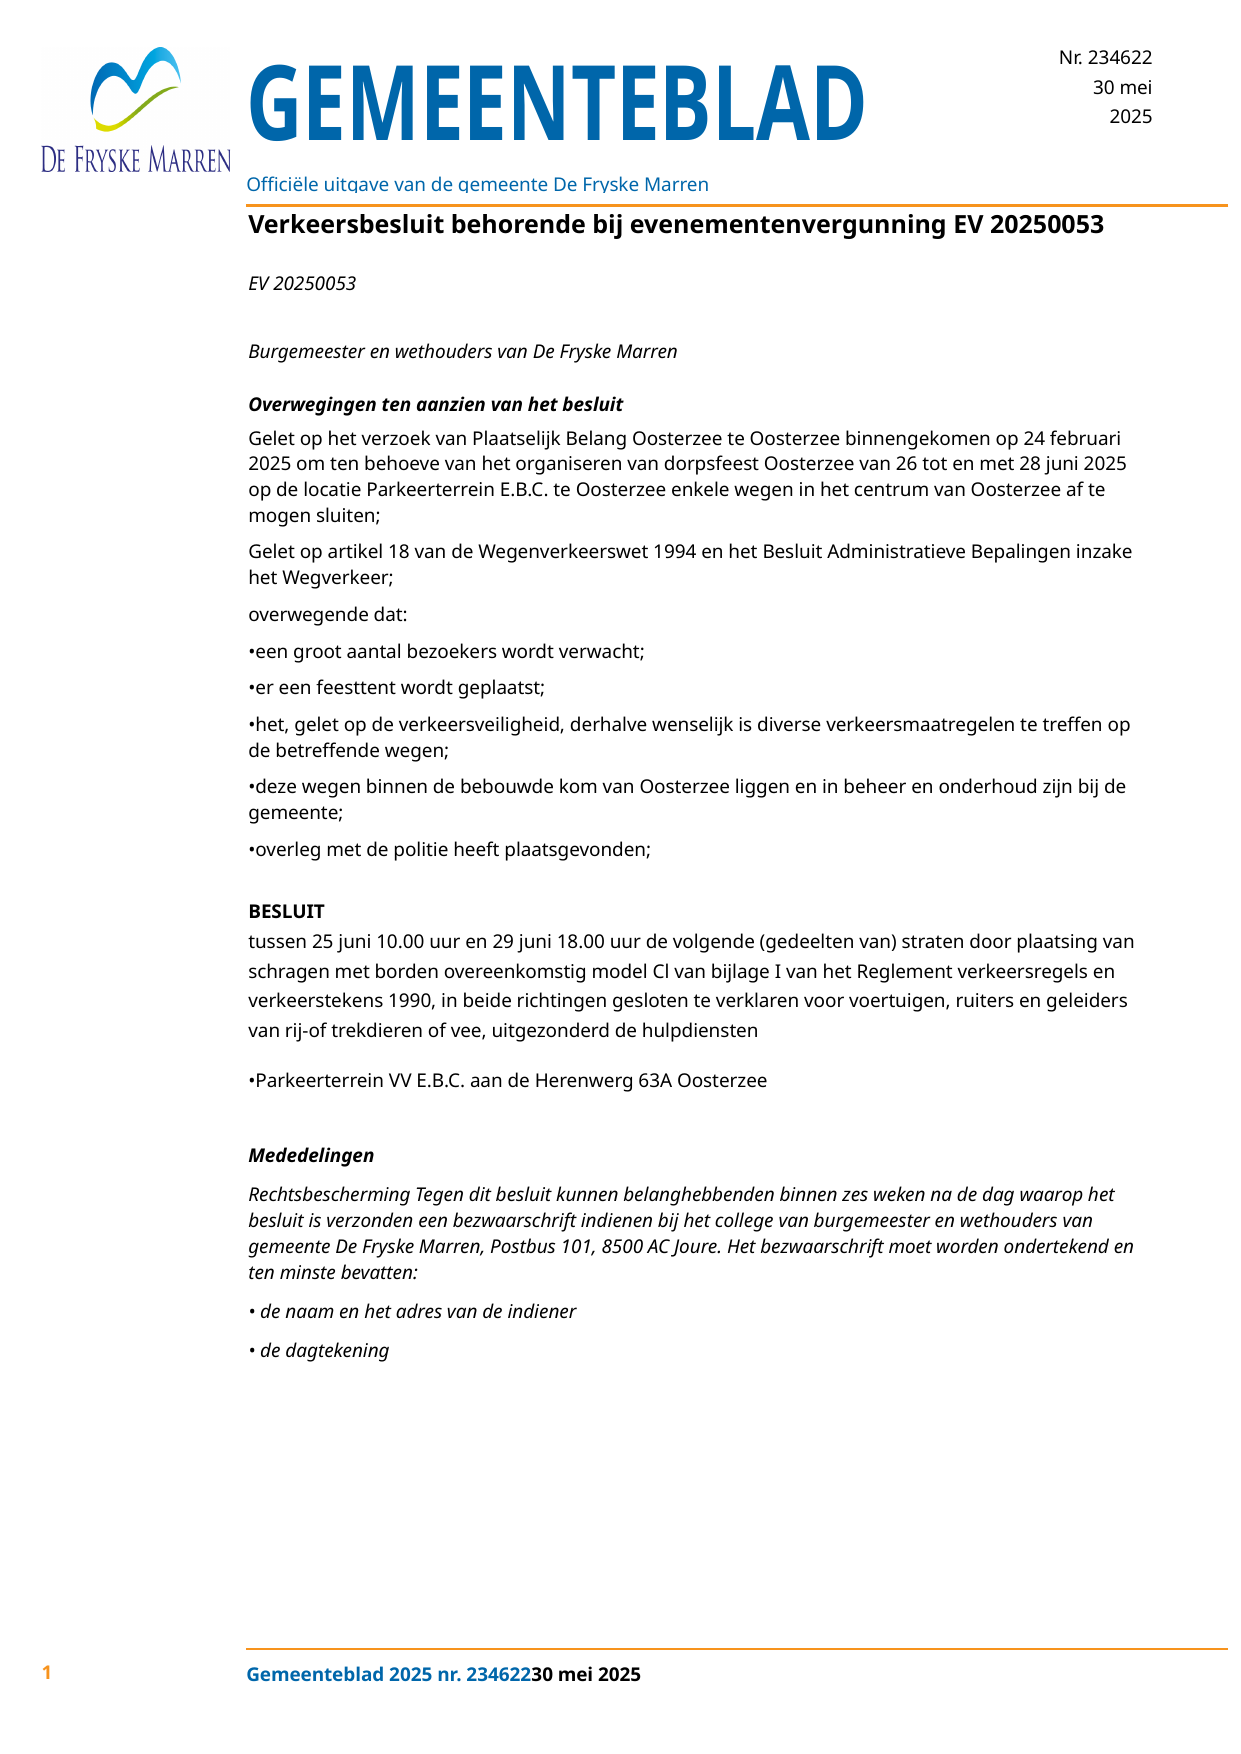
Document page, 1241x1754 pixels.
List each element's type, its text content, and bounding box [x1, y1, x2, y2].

text Gelet op artikel 18 van de Wegenverkeerswet 1994 en het Besluit Administratieve Bepalingen inzake het Wegverkeer; [248, 539, 1152, 590]
text Overwegingen ten aanzien van het besluit [248, 391, 1152, 417]
text tussen 25 juni 10.00 uur en 29 juni 18.00 uur de volgende (gedeelten van) straten door plaatsing van schragen met borden overeenkomstig model Cl van bijlage I van het Reglement verkeersregels en verkeerstekens 1990, in beide richtingen gesloten te verklaren voor voertuigen, ruiters en geleiders van rij-of trekdieren of vee, uitgezonderd de hulpdiensten [248, 928, 1152, 1043]
text EV 20250053 [248, 270, 1152, 296]
text •er een feesttent wordt geplaatst; [248, 674, 1152, 700]
text Rechtsbescherming Tegen dit besluit kunnen belanghebbenden binnen zes weken na de dag waarop het besluit is verzonden een bezwaarschrift indienen bij het college van burgemeester en wethouders van gemeente De Fryske Marren, Postbus 101, 8500 AC Joure. Het bezwaarschrift moet worden ondertekend en ten minste bevatten: [248, 1182, 1152, 1284]
text BESLUIT [248, 899, 1152, 924]
text •deze wegen binnen de bebouwde kom van Oosterzee liggen en in beheer en onderhoud zijn bij de gemeente; [248, 773, 1152, 825]
text • de dagtekening [248, 1337, 1152, 1363]
text •Parkeerterrein VV E.B.C. aan de Herenwerg 63A Oosterzee [248, 1067, 1152, 1093]
text overwegende dat: [248, 601, 1152, 627]
text Burgemeester en wethouders van De Fryske Marren [248, 338, 1152, 364]
text Gelet op het verzoek van Plaatselijk Belang Oosterzee te Oosterzee binnengekomen op 24 februari 2025 om ten behoeve van het organiseren van dorpsfeest Oosterzee van 26 tot en met 28 juni 2025 op de locatie Parkeerterrein E.B.C. te Oosterzee enkele wegen in het centrum van Oosterzee af te mogen sluiten; [248, 425, 1152, 528]
text Mededelingen [248, 1142, 1152, 1168]
text • de naam en het adres van de indiener [248, 1298, 1152, 1324]
text •een groot aantal bezoekers wordt verwacht; [248, 638, 1152, 663]
text •het, gelet op de verkeersveiligheid, derhalve wenselijk is diverse verkeersmaatregelen te treffen op de betreffende wegen; [248, 711, 1152, 763]
text •overleg met de politie heeft plaatsgevonden; [248, 836, 1152, 862]
picture [41, 47, 231, 172]
text Verkeersbesluit behorende bij evenementenvergunning EV 20250053 [248, 207, 1152, 241]
